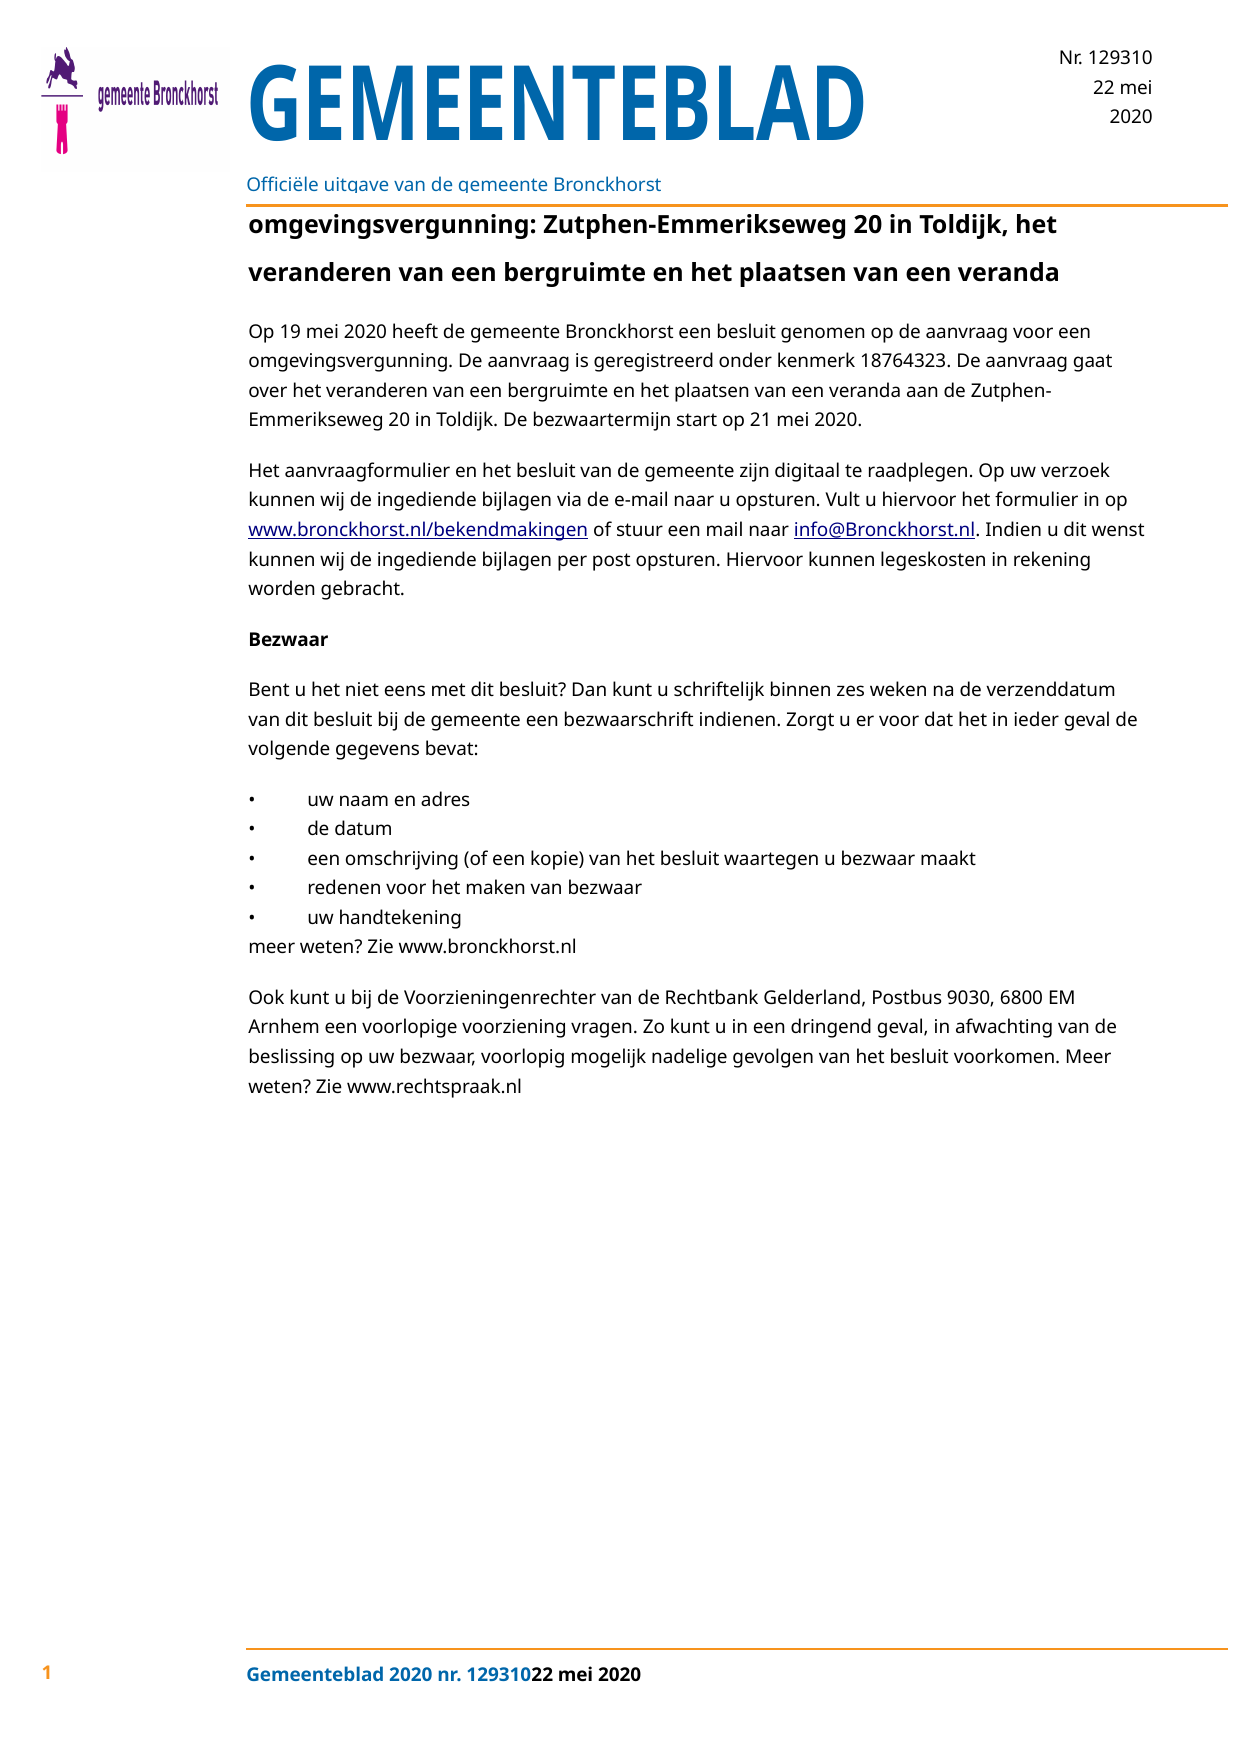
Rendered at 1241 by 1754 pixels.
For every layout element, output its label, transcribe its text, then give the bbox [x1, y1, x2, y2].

list een omschrijving (of een kopie) van het besluit waartegen u bezwaar maakt [248, 845, 1152, 871]
list uw naam en adres [248, 786, 1152, 812]
text Ook kunt u bij de Voorzieningenrechter van de Rechtbank Gelderland, Postbus 9030, 6800 EM Arnhem een voorlopige voorziening vragen. Zo kunt u in een dringend geval, in afwachting van de beslissing op uw bezwaar, voorlopig mogelijk nadelige gevolgen van het besluit voorkomen. Meer weten? Zie www.rechtspraak.nl [248, 984, 1152, 1099]
list uw handtekening [248, 904, 1152, 930]
text Bent u het niet eens met dit besluit? Dan kunt u schriftelijk binnen zes weken na de verzenddatum van dit besluit bij de gemeente een bezwaarschrift indienen. Zorgt u er voor dat het in ieder geval de volgende gegevens bevat: [248, 676, 1152, 761]
text meer weten? Zie www.bronckhorst.nl [248, 934, 1152, 959]
text Het aanvraagformulier en het besluit van de gemeente zijn digitaal te raadplegen. Op uw verzoek kunnen wij de ingediende bijlagen via de e-mail naar u opsturen. Vult u hiervoor het formulier in op www.bronckhorst.nl/bekendmakingen of stuur een mail naar info@Bronckhorst.nl. Indien u dit wenst kunnen wij de ingediende bijlagen per post opsturen. Hiervoor kunnen legeskosten in rekening worden gebracht. [248, 457, 1152, 601]
text Bezwaar [248, 626, 1152, 652]
text Op 19 mei 2020 heeft de gemeente Bronckhorst een besluit genomen op de aanvraag voor een omgevingsvergunning. De aanvraag is geregistreerd onder kenmerk 18764323. De aanvraag gaat over het veranderen van een bergruimte en het plaatsen van een veranda aan de Zutphen-Emmerikseweg 20 in Toldijk. De bezwaartermijn start op 21 mei 2020. [248, 318, 1152, 432]
list redenen voor het maken van bezwaar [248, 874, 1152, 900]
list de datum [248, 815, 1152, 841]
picture [41, 47, 231, 172]
text omgevingsvergunning: Zutphen-Emmerikseweg 20 in Toldijk, het veranderen van een bergruimte en het plaatsen van een veranda [248, 207, 1152, 288]
